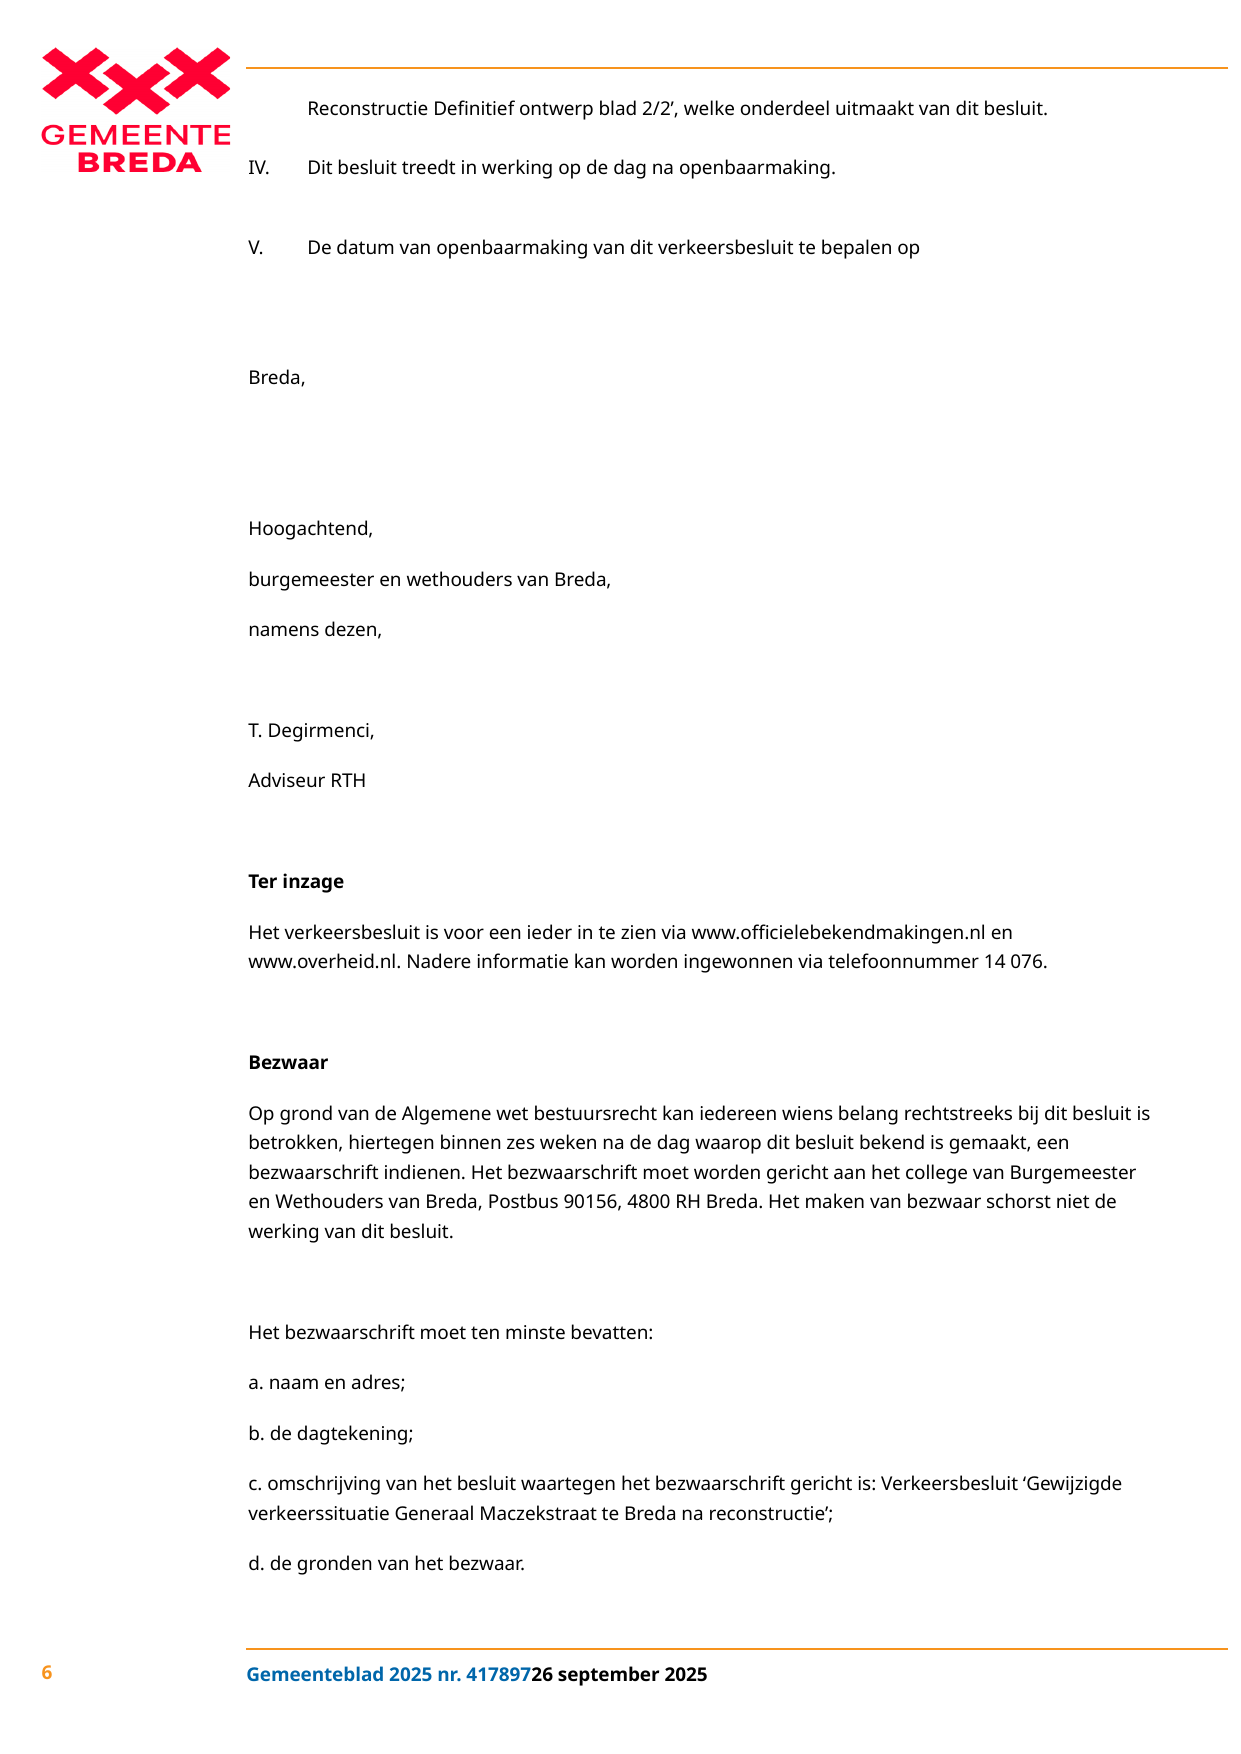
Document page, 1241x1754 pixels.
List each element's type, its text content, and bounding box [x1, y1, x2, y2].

text Het bezwaarschrift moet ten minste bevatten: [248, 1319, 1152, 1345]
text Het verkeersbesluit is voor een ieder in te zien via www.officielebekendmakingen.nl en www.overheid.nl. Nadere informatie kan worden ingewonnen via telefoonnummer 14 076. [248, 919, 1152, 974]
text Ter inzage [248, 868, 1152, 894]
text namens dezen, [248, 616, 1152, 642]
text d. de gronden van het bezwaar. [248, 1550, 1152, 1576]
text Adviseur RTH [248, 768, 1152, 793]
list Dit besluit treedt in werking op de dag na openbaarmaking. [248, 154, 1152, 180]
text Hoogachtend, [248, 516, 1152, 541]
text T. Degirmenci, [248, 717, 1152, 743]
picture [41, 47, 231, 172]
text a. naam en adres; [248, 1369, 1152, 1395]
text b. de dagtekening; [248, 1420, 1152, 1446]
text Breda, [248, 364, 1152, 390]
text c. omschrijving van het besluit waartegen het bezwaarschrift gericht is: Verkeersbesluit ‘Gewijzigde verkeerssituatie Generaal Maczekstraat te Breda na reconstructie’; [248, 1470, 1152, 1526]
text burgemeester en wethouders van Breda, [248, 566, 1152, 592]
text Bezwaar [248, 1049, 1152, 1075]
text Op grond van de Algemene wet bestuursrecht kan iedereen wiens belang rechtstreeks bij dit besluit is betrokken, hiertegen binnen zes weken na de dag waarop dit besluit bekend is gemaakt, een bezwaarschrift indienen. Het bezwaarschrift moet worden gericht aan het college van Burgemeester en Wethouders van Breda, Postbus 90156, 4800 RH Breda. Het maken van bezwaar schorst niet de werking van dit besluit. [248, 1100, 1152, 1244]
list Reconstructie Definitief ontwerp blad 2/2’, welke onderdeel uitmaakt van dit besluit. [248, 95, 1152, 121]
list De datum van openbaarmaking van dit verkeersbesluit te bepalen op [248, 234, 1152, 260]
